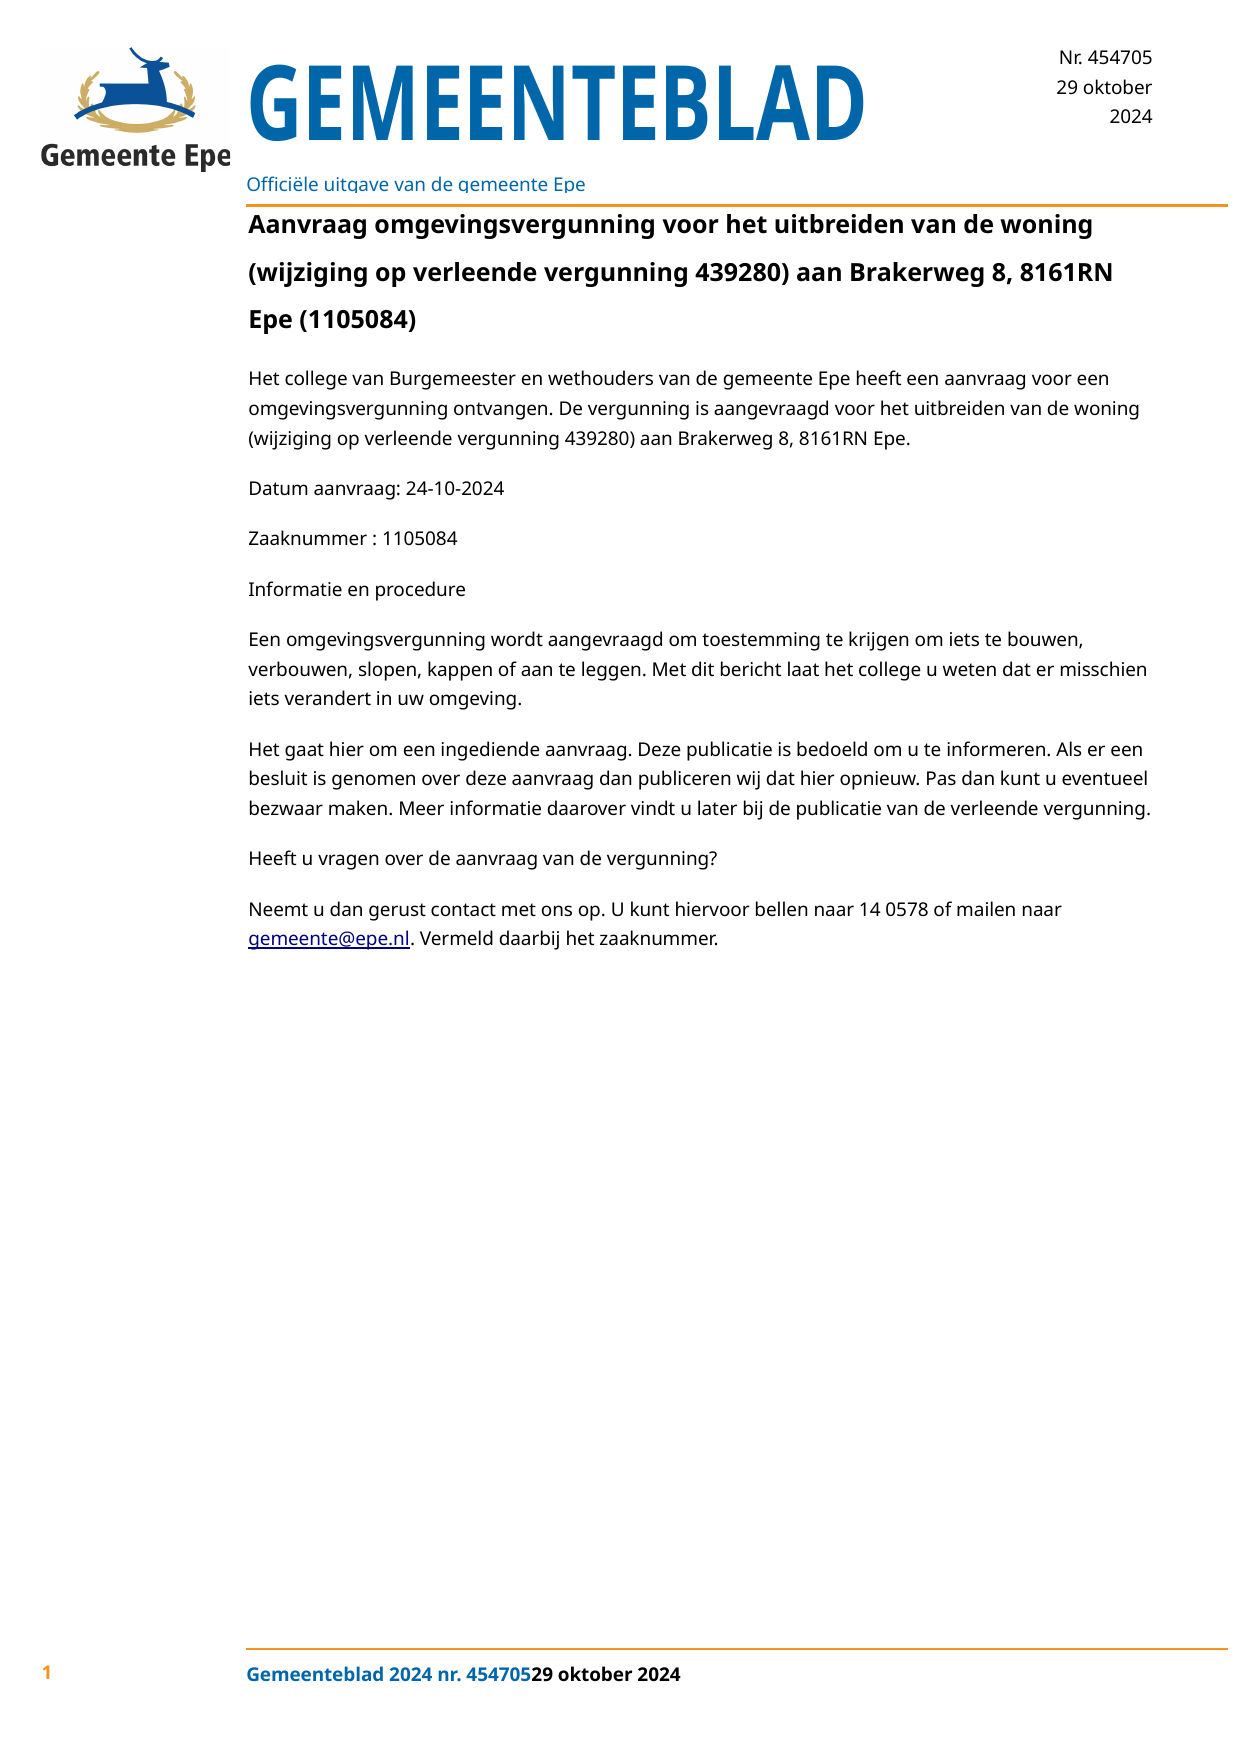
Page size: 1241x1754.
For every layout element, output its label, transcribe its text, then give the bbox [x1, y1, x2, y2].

text Heeft u vragen over de aanvraag van de vergunning? [248, 846, 1152, 871]
text Het gaat hier om een ingediende aanvraag. Deze publicatie is bedoeld om u te informeren. Als er een besluit is genomen over deze aanvraag dan publiceren wij dat hier opnieuw. Pas dan kunt u eventueel bezwaar maken. Meer informatie daarover vindt u later bij de publicatie van de verleende vergunning. [248, 736, 1152, 821]
text Aanvraag omgevingsvergunning voor het uitbreiden van de woning (wijziging op verleende vergunning 439280) aan Brakerweg 8, 8161RN Epe (1105084) [248, 207, 1152, 336]
text Datum aanvraag: 24-10-2024 [248, 475, 1152, 501]
text Het college van Burgemeester en wethouders van de gemeente Epe heeft een aanvraag voor een omgevingsvergunning ontvangen. De vergunning is aangevraagd voor het uitbreiden van de woning (wijziging op verleende vergunning 439280) aan Brakerweg 8, 8161RN Epe. [248, 366, 1152, 450]
text Zaaknummer : 1105084 [248, 526, 1152, 551]
text Neemt u dan gerust contact met ons op. U kunt hiervoor bellen naar 14 0578 of mailen naar gemeente@epe.nl. Vermeld daarbij het zaaknummer. [248, 896, 1152, 951]
text Een omgevingsvergunning wordt aangevraagd om toestemming te krijgen om iets te bouwen, verbouwen, slopen, kappen of aan te leggen. Met dit bericht laat het college u weten dat er misschien iets verandert in uw omgeving. [248, 626, 1152, 711]
picture [41, 47, 231, 172]
text Informatie en procedure [248, 576, 1152, 602]
